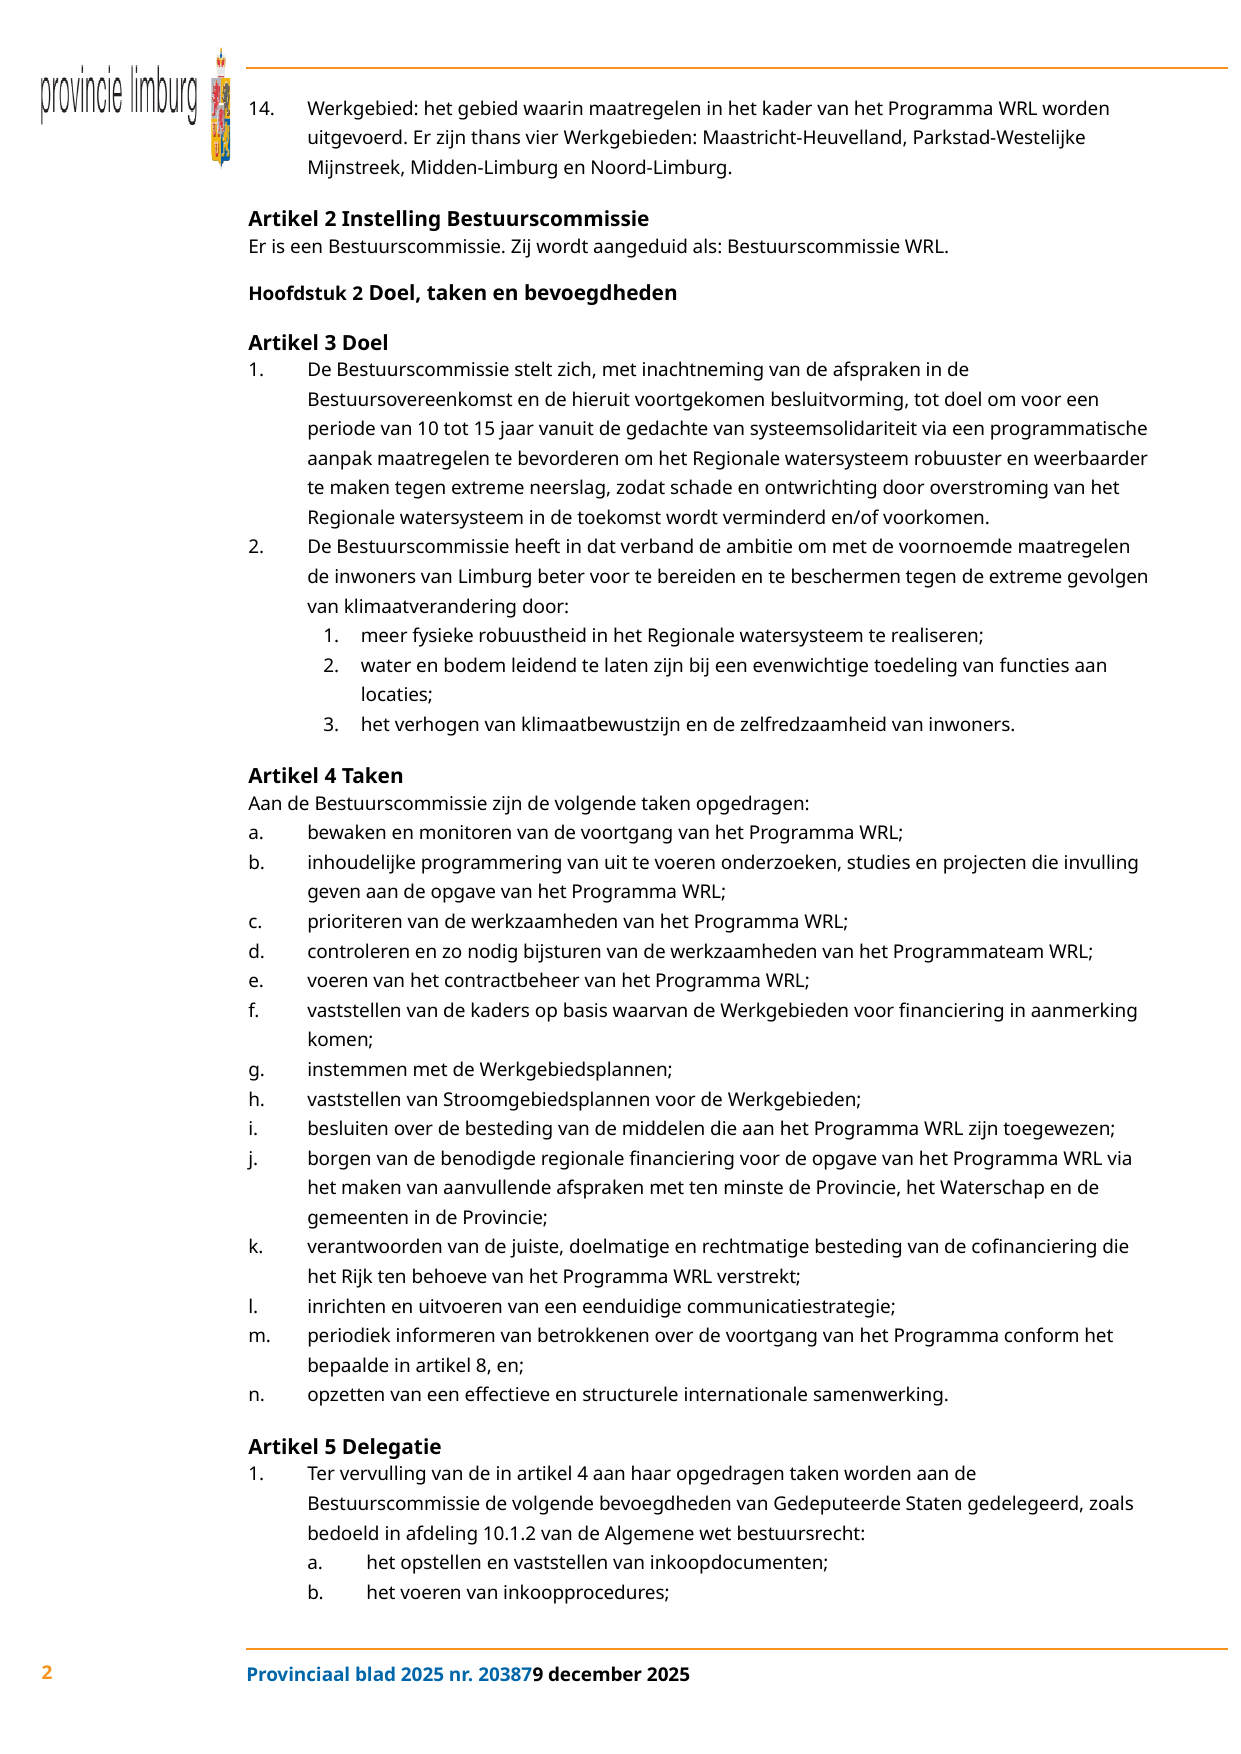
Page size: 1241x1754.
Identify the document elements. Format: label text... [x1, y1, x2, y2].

list water en bodem leidend te laten zijn bij een evenwichtige toedeling van functies aan locaties; [323, 652, 1152, 707]
list prioriteren van de werkzaamheden van het Programma WRL; [248, 908, 1152, 934]
text Er is een Bestuurscommissie. Zij wordt aangeduid als: Bestuurscommissie WRL. [248, 233, 1152, 258]
list opzetten van een effectieve en structurele internationale samenwerking. [248, 1382, 1152, 1407]
text Artikel 4 Taken [248, 762, 1152, 790]
text Aan de Bestuurscommissie zijn de volgende taken opgedragen: [248, 790, 1152, 816]
text Artikel 3 Doel [248, 328, 1152, 356]
list De Bestuurscommissie stelt zich, met inachtneming van de afspraken in de Bestuursovereenkomst en de hieruit voortgekomen besluitvorming, tot doel om voor een periode van 10 tot 15 jaar vanuit de gedachte van systeemsolidariteit via een programmatische aanpak maatregelen te bevorderen om het Regionale watersysteem robuuster en weerbaarder te maken tegen extreme neerslag, zodat schade en ontwrichting door overstroming van het Regionale watersysteem in de toekomst wordt verminderd en/of voorkomen. [248, 356, 1152, 530]
list bewaken en monitoren van de voortgang van het Programma WRL; [248, 819, 1152, 845]
list het opstellen en vaststellen van inkoopdocumenten; [307, 1549, 1152, 1575]
list voeren van het contractbeheer van het Programma WRL; [248, 967, 1152, 993]
list het verhogen van klimaatbewustzijn en de zelfredzaamheid van inwoners. [323, 711, 1152, 737]
list borgen van de benodigde regionale financiering voor de opgave van het Programma WRL via het maken van aanvullende afspraken met ten minste de Provincie, het Waterschap en de gemeenten in de Provincie; [248, 1145, 1152, 1230]
list periodiek informeren van betrokkenen over de voortgang van het Programma conform het bepaalde in artikel 8, en; [248, 1322, 1152, 1378]
list controleren en zo nodig bijsturen van de werkzaamheden van het Programmateam WRL; [248, 938, 1152, 964]
list het voeren van inkoopprocedures; [307, 1579, 1152, 1604]
list Werkgebied: het gebied waarin maatregelen in het kader van het Programma WRL worden uitgevoerd. Er zijn thans vier Werkgebieden: Maastricht-Heuvelland, Parkstad-Westelijke Mijnstreek, Midden-Limburg en Noord-Limburg. [248, 95, 1152, 180]
list De Bestuurscommissie heeft in dat verband de ambitie om met de voornoemde maatregelen de inwoners van Limburg beter voor te bereiden en te beschermen tegen de extreme gevolgen van klimaatverandering door: [248, 534, 1152, 618]
list verantwoorden van de juiste, doelmatige en rechtmatige besteding van de cofinanciering die het Rijk ten behoeve van het Programma WRL verstrekt; [248, 1234, 1152, 1289]
picture [41, 47, 231, 172]
list besluiten over de besteding van de middelen die aan het Programma WRL zijn toegewezen; [248, 1115, 1152, 1141]
list vaststellen van Stroomgebiedsplannen voor de Werkgebieden; [248, 1086, 1152, 1112]
text Artikel 5 Delegatie [248, 1432, 1152, 1461]
list inrichten en uitvoeren van een eenduidige communicatiestrategie; [248, 1293, 1152, 1319]
list inhoudelijke programmering van uit te voeren onderzoeken, studies en projecten die invulling geven aan de opgave van het Programma WRL; [248, 849, 1152, 904]
text Hoofdstuk 2 Doel, taken en bevoegdheden [248, 278, 1152, 307]
list meer fysieke robuustheid in het Regionale watersysteem te realiseren; [323, 622, 1152, 648]
list Ter vervulling van de in artikel 4 aan haar opgedragen taken worden aan de Bestuurscommissie de volgende bevoegdheden van Gedeputeerde Staten gedelegeerd, zoals bedoeld in afdeling 10.1.2 van de Algemene wet bestuursrecht: [248, 1461, 1152, 1545]
text Artikel 2 Instelling Bestuurscommissie [248, 204, 1152, 233]
list instemmen met de Werkgebiedsplannen; [248, 1056, 1152, 1082]
list vaststellen van de kaders op basis waarvan de Werkgebieden voor financiering in aanmerking komen; [248, 997, 1152, 1052]
